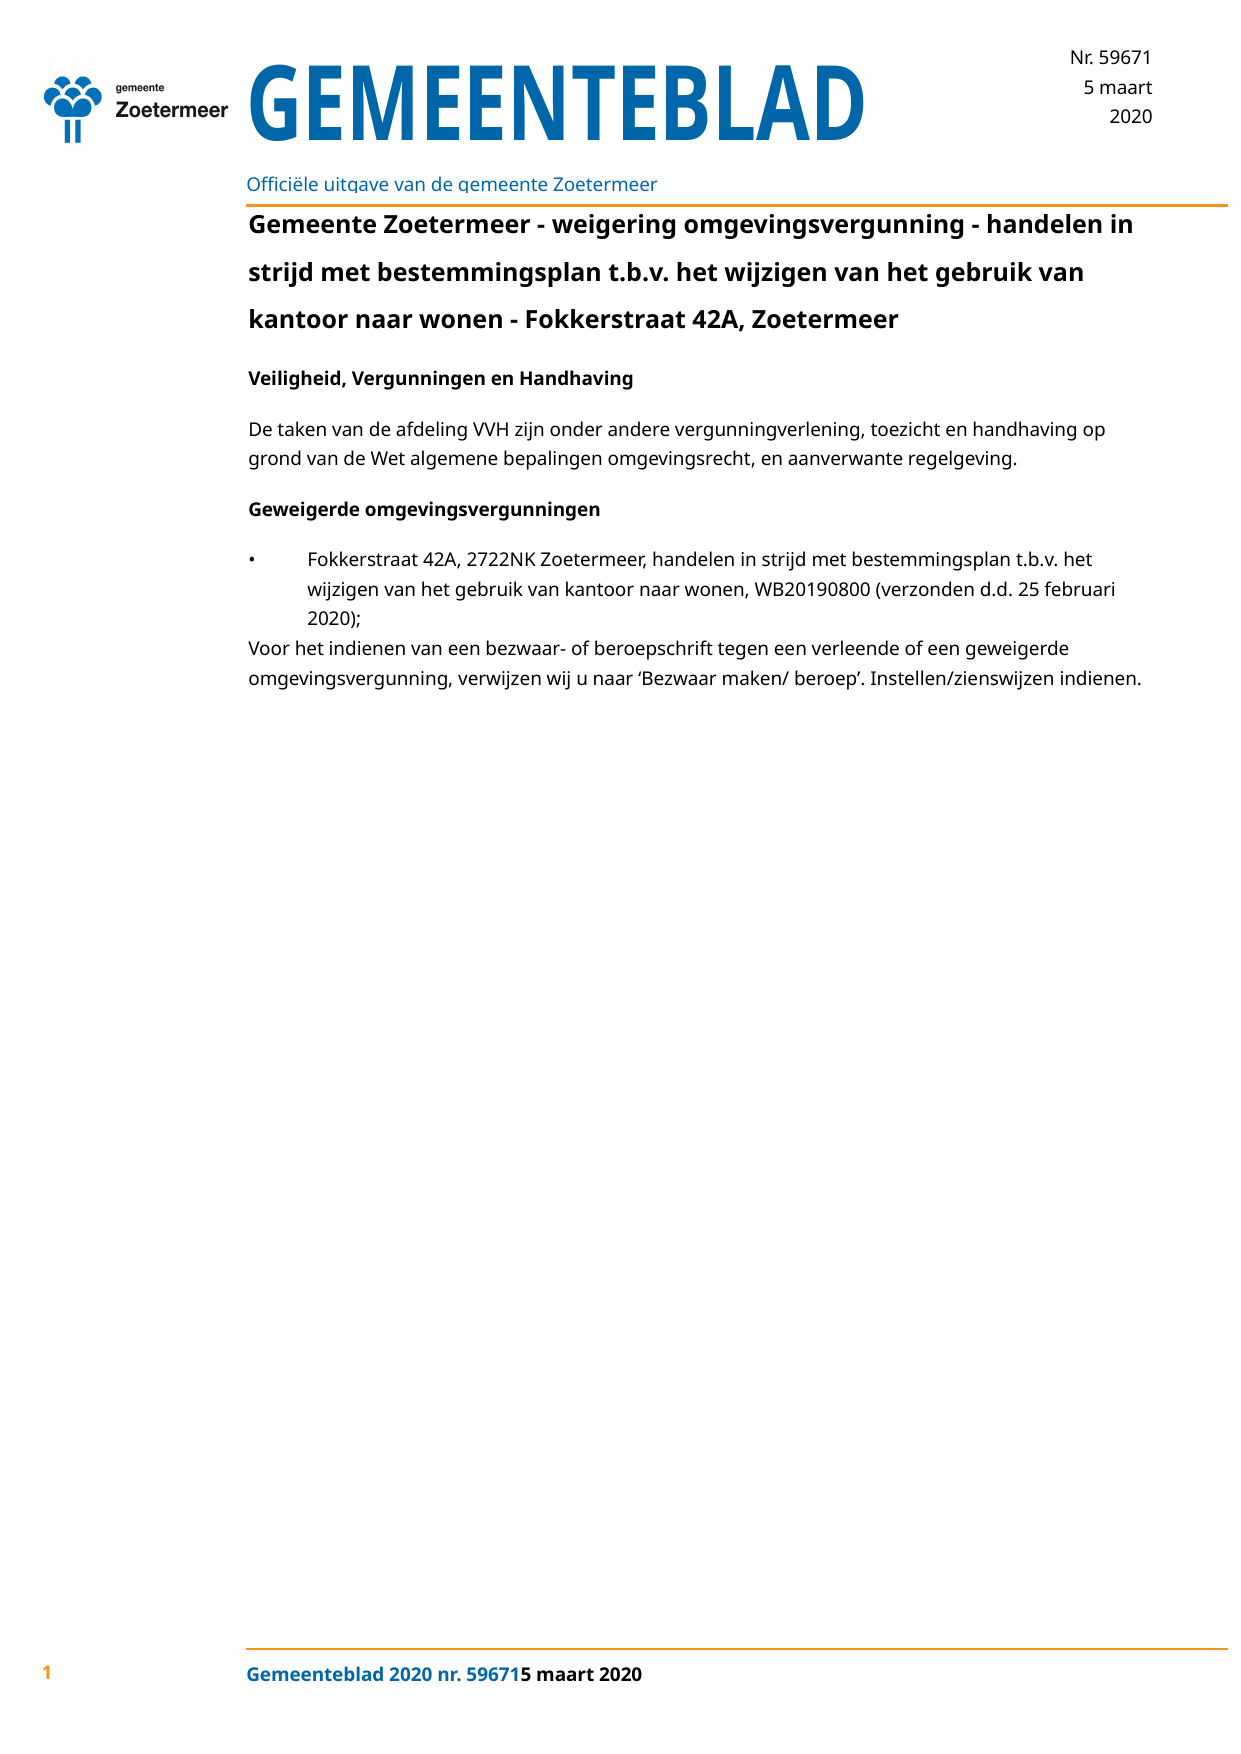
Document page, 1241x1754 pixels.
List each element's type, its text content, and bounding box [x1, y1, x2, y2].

text Voor het indienen van een bezwaar- of beroepschrift tegen een verleende of een geweigerde omgevingsvergunning, verwijzen wij u naar ‘Bezwaar maken/ beroep’. Instellen/zienswijzen indienen. [248, 635, 1152, 690]
text De taken van de afdeling VVH zijn onder andere vergunningverlening, toezicht en handhaving op grond van de Wet algemene bepalingen omgevingsrecht, en aanverwante regelgeving. [248, 416, 1152, 471]
text Gemeente Zoetermeer - weigering omgevingsvergunning - handelen in strijd met bestemmingsplan t.b.v. het wijzigen van het gebruik van kantoor naar wonen - Fokkerstraat 42A, Zoetermeer [248, 207, 1152, 336]
text Geweigerde omgevingsvergunningen [248, 496, 1152, 522]
list Fokkerstraat 42A, 2722NK Zoetermeer, handelen in strijd met bestemmingsplan t.b.v. het wijzigen van het gebruik van kantoor naar wonen, WB20190800 (verzonden d.d. 25 februari 2020); [248, 546, 1152, 631]
text Veiligheid, Vergunningen en Handhaving [248, 366, 1152, 391]
picture [41, 47, 231, 172]
